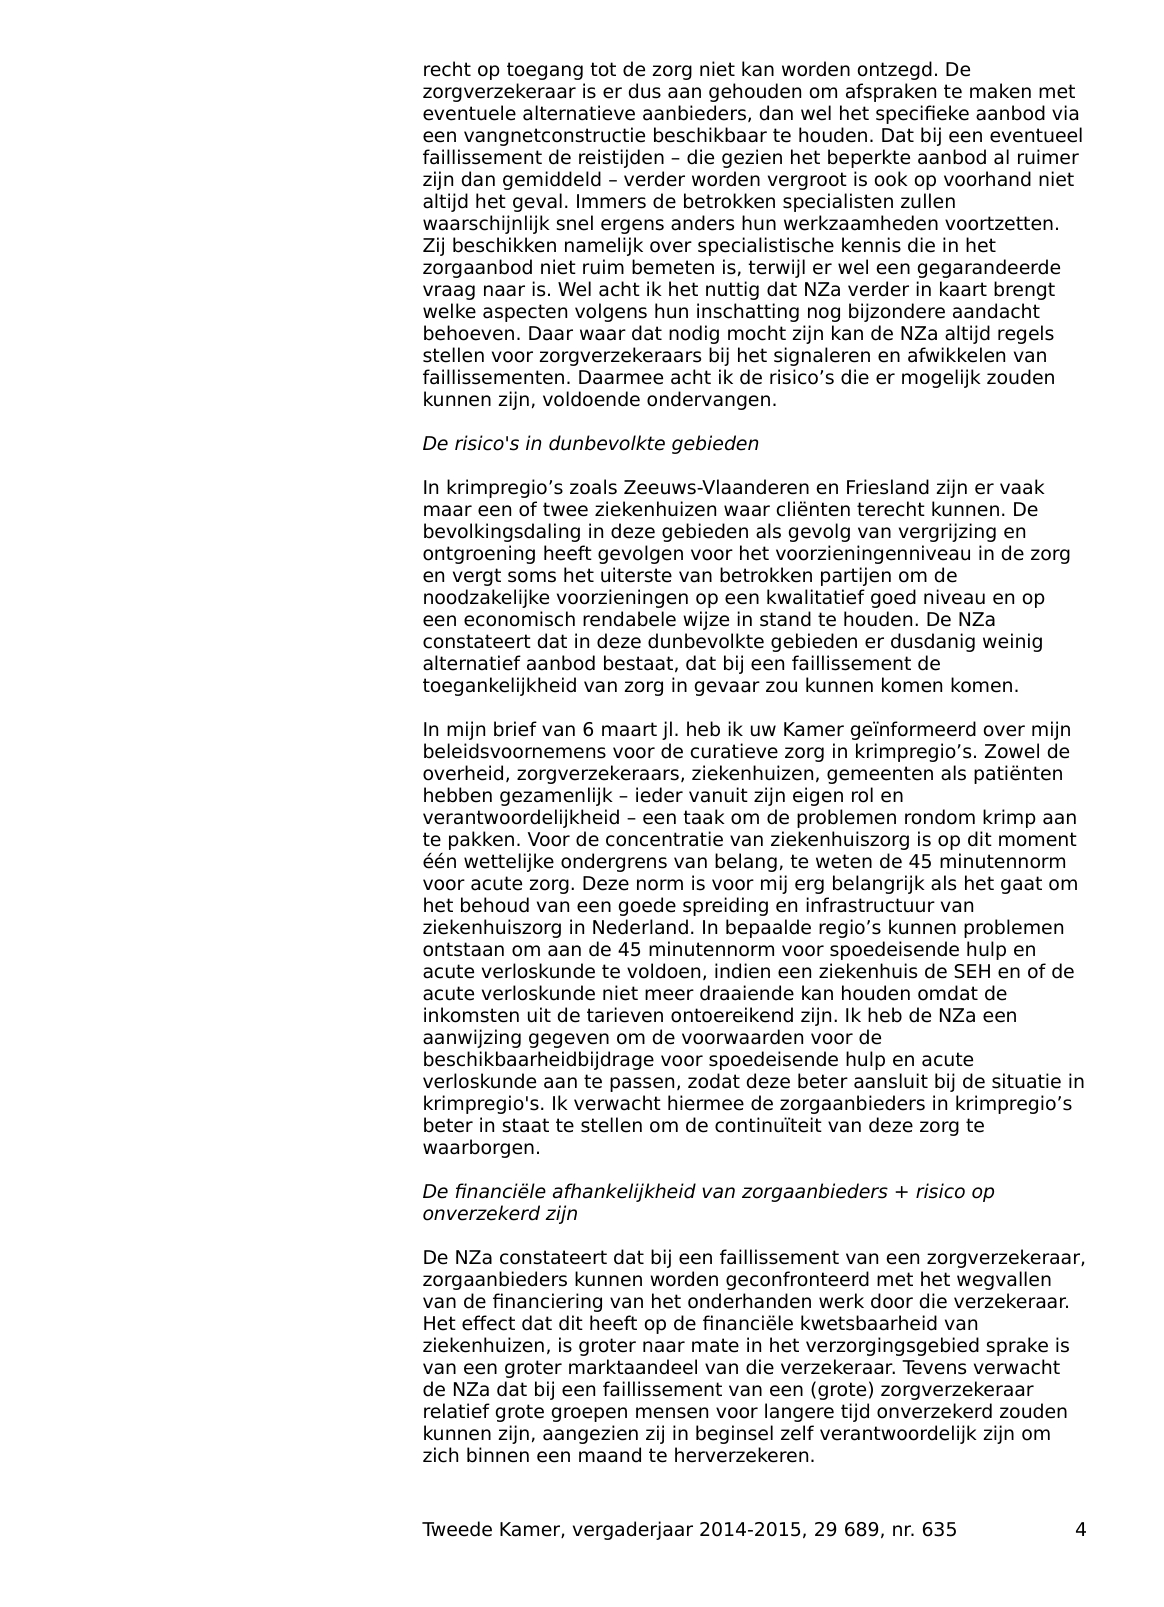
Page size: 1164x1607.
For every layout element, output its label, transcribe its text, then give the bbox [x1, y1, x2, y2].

subtitle De risico's in dunbevolkte gebieden [422, 433, 1087, 455]
text De NZa constateert dat bij een faillissement van een zorgverzekeraar, zorgaanbieders kunnen worden geconfronteerd met het wegvallen van de financiering van het onderhanden werk door die verzekeraar. Het effect dat dit heeft op de financiële kwetsbaarheid van ziekenhuizen, is groter naar mate in het verzorgingsgebied sprake is van een groter marktaandeel van die verzekeraar. Tevens verwacht de NZa dat bij een faillissement van een (grote) zorgverzekeraar relatief grote groepen mensen voor langere tijd onverzekerd zouden kunnen zijn, aangezien zij in beginsel zelf verantwoordelijk zijn om zich binnen een maand te herverzekeren. [422, 1247, 1087, 1467]
text In krimpregio’s zoals Zeeuws-Vlaanderen en Friesland zijn er vaak maar een of twee ziekenhuizen waar cliënten terecht kunnen. De bevolkingsdaling in deze gebieden als gevolg van vergrijzing en ontgroening heeft gevolgen voor het voorzieningenniveau in de zorg en vergt soms het uiterste van betrokken partijen om de noodzakelijke voorzieningen op een kwalitatief goed niveau en op een economisch rendabele wijze in stand te houden. De NZa constateert dat in deze dunbevolkte gebieden er dusdanig weinig alternatief aanbod bestaat, dat bij een faillissement de toegankelijkheid van zorg in gevaar zou kunnen komen komen. [422, 477, 1087, 697]
subtitle De financiële afhankelijkheid van zorgaanbieders + risico op onverzekerd zijn [422, 1181, 1087, 1225]
text In mijn brief van 6 maart jl. heb ik uw Kamer geïnformeerd over mijn beleidsvoornemens voor de curatieve zorg in krimpregio’s. Zowel de overheid, zorgverzekeraars, ziekenhuizen, gemeenten als patiënten hebben gezamenlijk – ieder vanuit zijn eigen rol en verantwoordelijkheid – een taak om de problemen rondom krimp aan te pakken. Voor de concentratie van ziekenhuiszorg is op dit moment één wettelijke ondergrens van belang, te weten de 45 minutennorm voor acute zorg. Deze norm is voor mij erg belangrijk als het gaat om het behoud van een goede spreiding en infrastructuur van ziekenhuiszorg in Nederland. In bepaalde regio’s kunnen problemen ontstaan om aan de 45 minutennorm voor spoedeisende hulp en acute verloskunde te voldoen, indien een ziekenhuis de SEH en of de acute verloskunde niet meer draaiende kan houden omdat de inkomsten uit de tarieven ontoereikend zijn. Ik heb de NZa een aanwijzing gegeven om de voorwaarden voor de beschikbaarheidbijdrage voor spoedeisende hulp en acute verloskunde aan te passen, zodat deze beter aansluit bij de situatie in krimpregio's. Ik verwacht hiermee de zorgaanbieders in krimpregio’s beter in staat te stellen om de continuïteit van deze zorg te waarborgen. [422, 719, 1087, 1159]
text recht op toegang tot de zorg niet kan worden ontzegd. De zorgverzekeraar is er dus aan gehouden om afspraken te maken met eventuele alternatieve aanbieders, dan wel het specifieke aanbod via een vangnetconstructie beschikbaar te houden. Dat bij een eventueel faillissement de reistijden – die gezien het beperkte aanbod al ruimer zijn dan gemiddeld – verder worden vergroot is ook op voorhand niet altijd het geval. Immers de betrokken specialisten zullen waarschijnlijk snel ergens anders hun werkzaamheden voortzetten. Zij beschikken namelijk over specialistische kennis die in het zorgaanbod niet ruim bemeten is, terwijl er wel een gegarandeerde vraag naar is. Wel acht ik het nuttig dat NZa verder in kaart brengt welke aspecten volgens hun inschatting nog bijzondere aandacht behoeven. Daar waar dat nodig mocht zijn kan de NZa altijd regels stellen voor zorgverzekeraars bij het signaleren en afwikkelen van faillissementen. Daarmee acht ik de risico’s die er mogelijk zouden kunnen zijn, voldoende ondervangen. [422, 59, 1087, 411]
